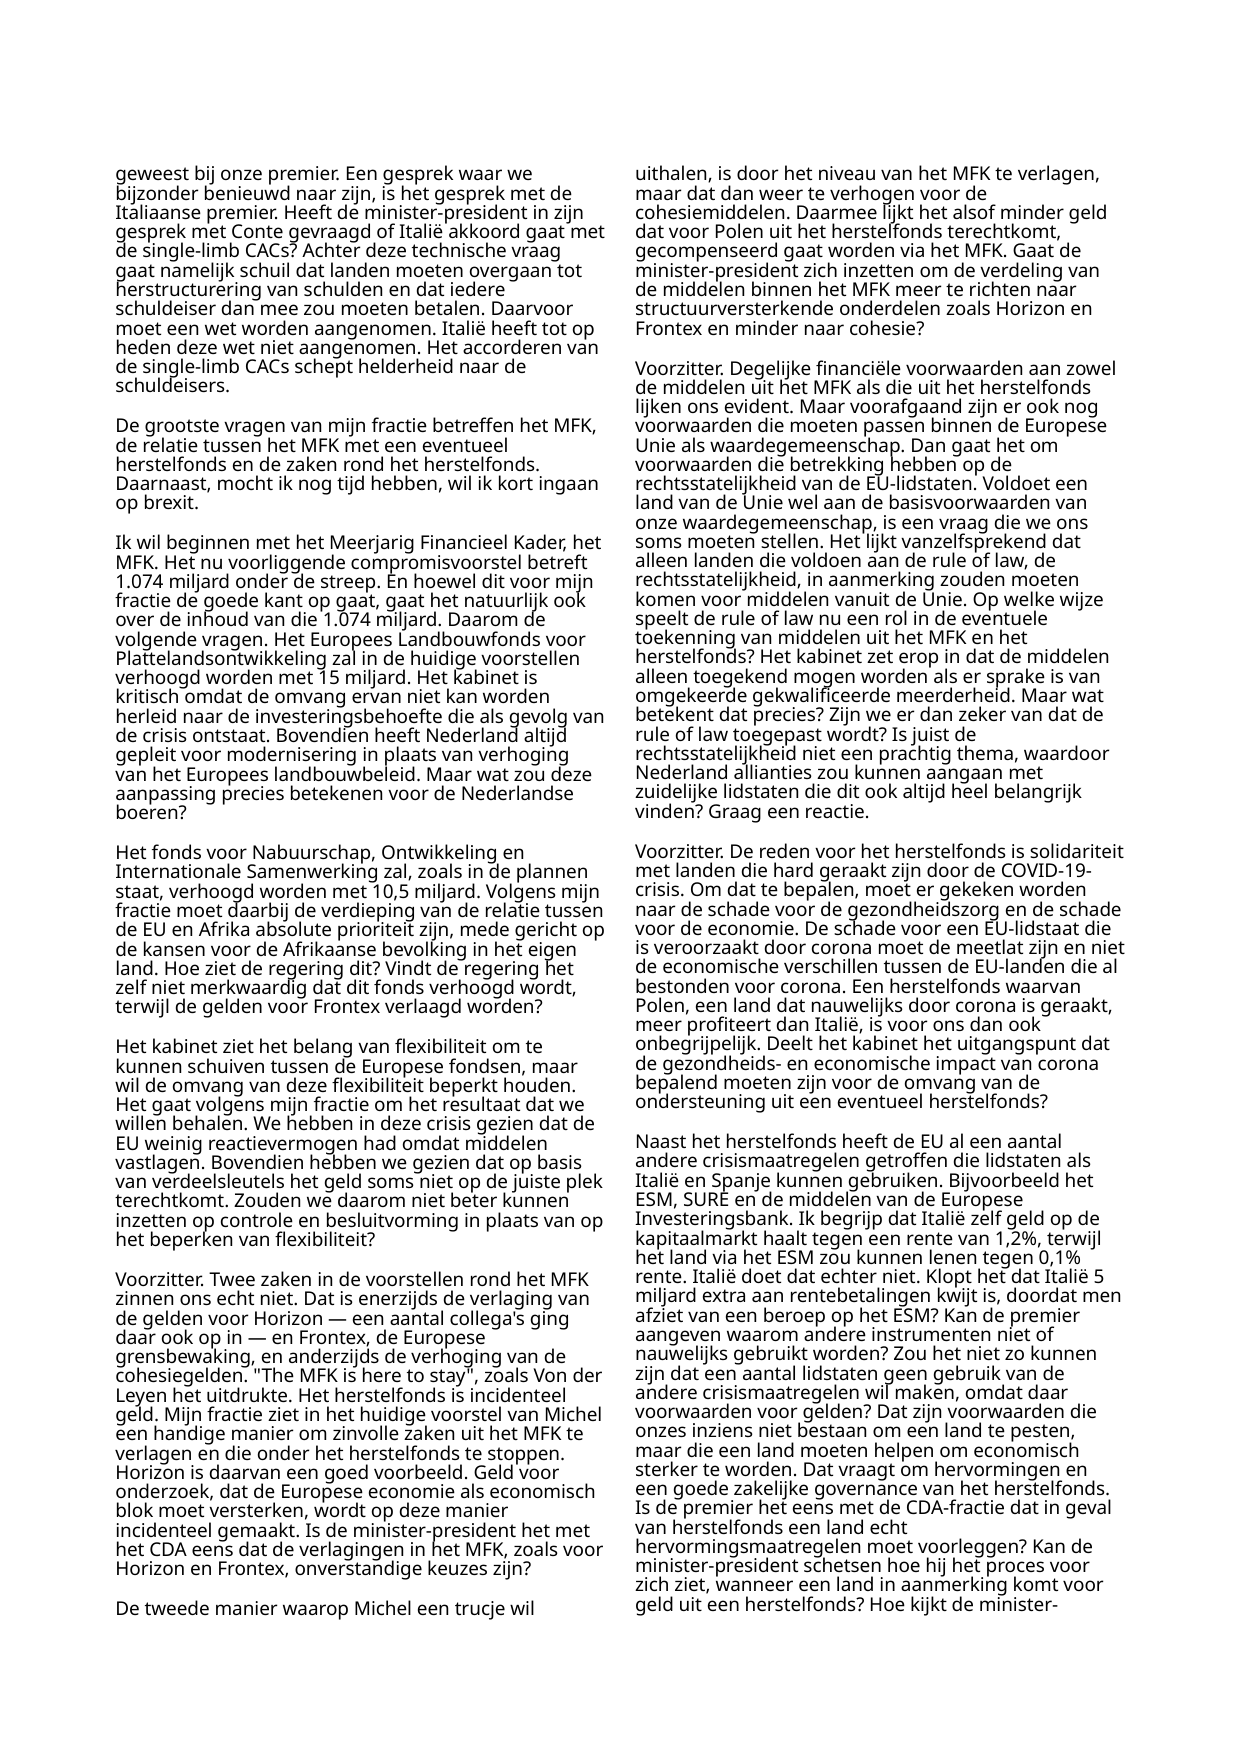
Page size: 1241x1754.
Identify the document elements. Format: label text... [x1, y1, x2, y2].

text geweest bij onze premier. Een gesprek waar we bijzonder benieuwd naar zijn, is het gesprek met de Italiaanse premier. Heeft de minister-president in zijn gesprek met Conte gevraagd of Italië akkoord gaat met de single-limb CACs? Achter deze technische vraag gaat namelijk schuil dat landen moeten overgaan tot herstructurering van schulden en dat iedere schuldeiser dan mee zou moeten betalen. Daarvoor moet een wet worden aangenomen. Italië heeft tot op heden deze wet niet aangenomen. Het accorderen van de single-limb CACs schept helderheid naar de schuldeisers. [115, 165, 605, 397]
text uithalen, is door het niveau van het MFK te verlagen, maar dat dan weer te verhogen voor de cohesiemiddelen. Daarmee lijkt het alsof minder geld dat voor Polen uit het herstelfonds terechtkomt, gecompenseerd gaat worden via het MFK. Gaat de minister-president zich inzetten om de verdeling van de middelen binnen het MFK meer te richten naar structuurversterkende onderdelen zoals Horizon en Frontex en minder naar cohesie? [635, 165, 1125, 339]
text Voorzitter. Degelijke financiële voorwaarden aan zowel de middelen uit het MFK als die uit het herstelfonds lijken ons evident. Maar voorafgaand zijn er ook nog voorwaarden die moeten passen binnen de Europese Unie als waardegemeenschap. Dan gaat het om voorwaarden die betrekking hebben op de rechtsstatelijkheid van de EU-lidstaten. Voldoet een land van de Unie wel aan de basisvoorwaarden van onze waardegemeenschap, is een vraag die we ons soms moeten stellen. Het lijkt vanzelfsprekend dat alleen landen die voldoen aan de rule of law, de rechtsstatelijkheid, in aanmerking zouden moeten komen voor middelen vanuit de Unie. Op welke wijze speelt de rule of law nu een rol in de eventuele toekenning van middelen uit het MFK en het herstelfonds? Het kabinet zet erop in dat de middelen alleen toegekend mogen worden als er sprake is van omgekeerde gekwalificeerde meerderheid. Maar wat betekent dat precies? Zijn we er dan zeker van dat de rule of law toegepast wordt? Is juist de rechtsstatelijkheid niet een prachtig thema, waardoor Nederland allianties zou kunnen aangaan met zuidelijke lidstaten die dit ook altijd heel belangrijk vinden? Graag een reactie. [635, 359, 1125, 822]
text Het kabinet ziet het belang van flexibiliteit om te kunnen schuiven tussen de Europese fondsen, maar wil de omvang van deze flexibiliteit beperkt houden. Het gaat volgens mijn fractie om het resultaat dat we willen behalen. We hebben in deze crisis gezien dat de EU weinig reactievermogen had omdat middelen vastlagen. Bovendien hebben we gezien dat op basis van verdeelsleutels het geld soms niet op de juiste plek terechtkomt. Zouden we daarom niet beter kunnen inzetten op controle en besluitvorming in plaats van op het beperken van flexibiliteit? [115, 1038, 605, 1250]
text Naast het herstelfonds heeft de EU al een aantal andere crisismaatregelen getroffen die lidstaten als Italië en Spanje kunnen gebruiken. Bijvoorbeeld het ESM, SURE en de middelen van de Europese Investeringsbank. Ik begrijp dat Italië zelf geld op de kapitaalmarkt haalt tegen een rente van 1,2%, terwijl het land via het ESM zou kunnen lenen tegen 0,1% rente. Italië doet dat echter niet. Klopt het dat Italië 5 miljard extra aan rentebetalingen kwijt is, doordat men afziet van een beroep op het ESM? Kan de premier aangeven waarom andere instrumenten niet of nauwelijks gebruikt worden? Zou het niet zo kunnen zijn dat een aantal lidstaten geen gebruik van de andere crisismaatregelen wil maken, omdat daar voorwaarden voor gelden? Dat zijn voorwaarden die onzes inziens niet bestaan om een land te pesten, maar die een land moeten helpen om economisch sterker te worden. Dat vraagt om hervormingen en een goede zakelijke governance van het herstelfonds. Is de premier het eens met de CDA-fractie dat in geval van herstelfonds een land echt hervormingsmaatregelen moet voorleggen? Kan de minister-president schetsen hoe hij het proces voor zich ziet, wanneer een land in aanmerking komt voor geld uit een herstelfonds? Hoe kijkt de minister- [635, 1133, 1125, 1615]
text De grootste vragen van mijn fractie betreffen het MFK, de relatie tussen het MFK met een eventueel herstelfonds en de zaken rond het herstelfonds. Daarnaast, mocht ik nog tijd hebben, wil ik kort ingaan op brexit. [115, 417, 605, 514]
text De tweede manier waarop Michel een trucje wil [115, 1600, 605, 1619]
text Ik wil beginnen met het Meerjarig Financieel Kader, het MFK. Het nu voorliggende compromisvoorstel betreft 1.074 miljard onder de streep. En hoewel dit voor mijn fractie de goede kant op gaat, gaat het natuurlijk ook over de inhoud van die 1.074 miljard. Daarom de volgende vragen. Het Europees Landbouwfonds voor Plattelandsontwikkeling zal in de huidige voorstellen verhoogd worden met 15 miljard. Het kabinet is kritisch omdat de omvang ervan niet kan worden herleid naar de investeringsbehoefte die als gevolg van de crisis ontstaat. Bovendien heeft Nederland altijd gepleit voor modernisering in plaats van verhoging van het Europees landbouwbeleid. Maar wat zou deze aanpassing precies betekenen voor de Nederlandse boeren? [115, 534, 605, 823]
text Voorzitter. De reden voor het herstelfonds is solidariteit met landen die hard geraakt zijn door de COVID-19-crisis. Om dat te bepalen, moet er gekeken worden naar de schade voor de gezondheidszorg en de schade voor de economie. De schade voor een EU-lidstaat die is veroorzaakt door corona moet de meetlat zijn en niet de economische verschillen tussen de EU-landen die al bestonden voor corona. Een herstelfonds waarvan Polen, een land dat nauwelijks door corona is geraakt, meer profiteert dan Italië, is voor ons dan ook onbegrijpelijk. Deelt het kabinet het uitgangspunt dat de gezondheids- en economische impact van corona bepalend moeten zijn voor de omvang van de ondersteuning uit een eventueel herstelfonds? [635, 843, 1125, 1112]
text Voorzitter. Twee zaken in de voorstellen rond het MFK zinnen ons echt niet. Dat is enerzijds de verlaging van de gelden voor Horizon — een aantal collega's ging daar ook op in — en Frontex, de Europese grensbewaking, en anderzijds de verhoging van de cohesiegelden. "The MFK is here to stay", zoals Von der Leyen het uitdrukte. Het herstelfonds is incidenteel geld. Mijn fractie ziet in het huidige voorstel van Michel een handige manier om zinvolle zaken uit het MFK te verlagen en die onder het herstelfonds te stoppen. Horizon is daarvan een goed voorbeeld. Geld voor onderzoek, dat de Europese economie als economisch blok moet versterken, wordt op deze manier incidenteel gemaakt. Is de minister-president het met het CDA eens dat de verlagingen in het MFK, zoals voor Horizon en Frontex, onverstandige keuzes zijn? [115, 1271, 605, 1579]
text Het fonds voor Nabuurschap, Ontwikkeling en Internationale Samenwerking zal, zoals in de plannen staat, verhoogd worden met 10,5 miljard. Volgens mijn fractie moet daarbij de verdieping van de relatie tussen de EU en Afrika absolute prioriteit zijn, mede gericht op de kansen voor de Afrikaanse bevolking in het eigen land. Hoe ziet de regering dit? Vindt de regering het zelf niet merkwaardig dat dit fonds verhoogd wordt, terwijl de gelden voor Frontex verlaagd worden? [115, 844, 605, 1018]
